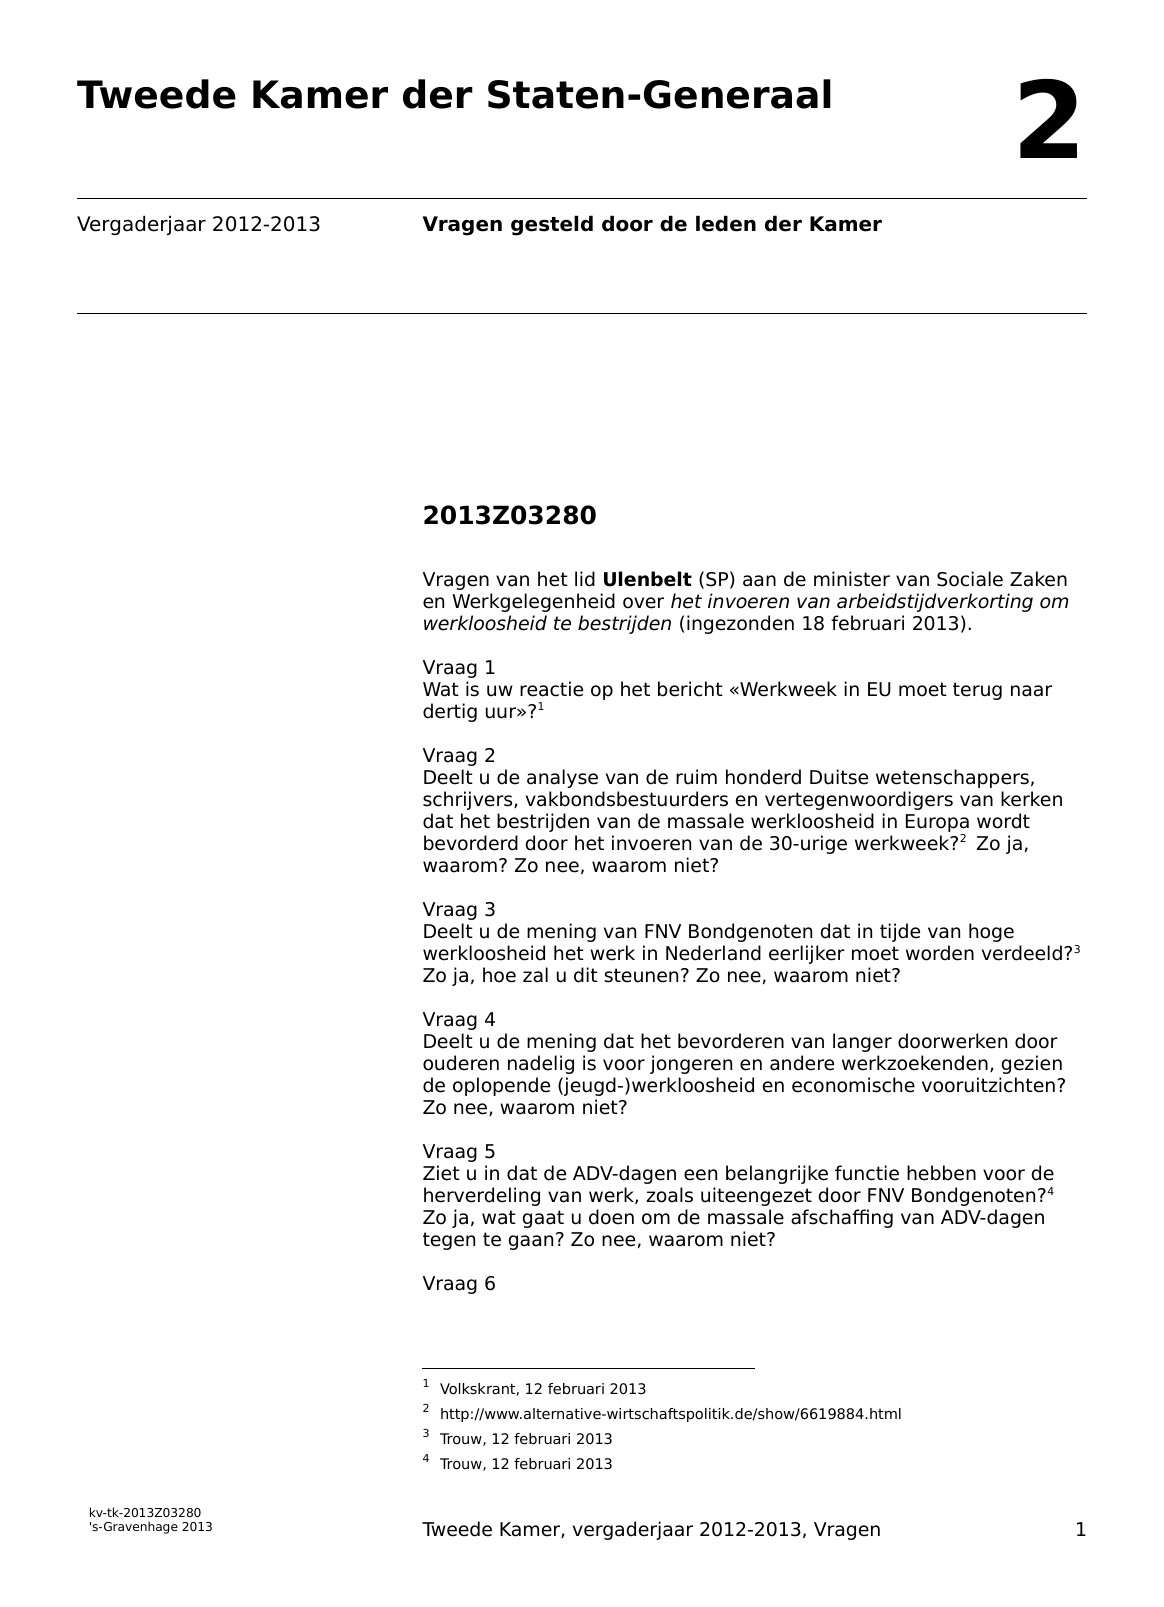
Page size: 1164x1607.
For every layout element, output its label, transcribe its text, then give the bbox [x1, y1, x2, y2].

text Wat is uw reactie op het bericht «Werkweek in EU moet terug naar dertig uur»? [422, 679, 1087, 723]
text Vraag 3 [422, 899, 1087, 921]
text 's-Gravenhage 2013 [88, 1520, 323, 1534]
text Deelt u de mening dat het bevorderen van langer doorwerken door ouderen nadelig is voor jongeren en andere werkzoekenden, gezien de oplopende (jeugd-)werkloosheid en economische vooruitzichten? Zo nee, waarom niet? [422, 1031, 1087, 1119]
text Ziet u in dat de ADV-dagen een belangrijke functie hebben voor de herverdeling van werk, zoals uiteengezet door FNV Bondgenoten? Zo ja, wat gaat u doen om de massale afschaffing van ADV-dagen tegen te gaan? Zo nee, waarom niet? [422, 1163, 1087, 1251]
text Vraag 1 [422, 657, 1087, 679]
text Vraag 5 [422, 1141, 1087, 1163]
table_header 2 [886, 59, 1087, 198]
text Trouw, 12 februari 2013 [422, 1452, 1087, 1474]
text Vraag 2 [422, 745, 1087, 767]
table_cell Vragen gesteld door de leden der Kamer [422, 199, 1087, 313]
text 2013Z03280 [422, 501, 1087, 531]
text Volkskrant, 12 februari 2013 [422, 1377, 1087, 1399]
table_header Tweede Kamer der Staten-Generaal [77, 59, 886, 198]
text Vragen van het lid Ulenbelt (SP) aan de minister van Sociale Zaken en Werkgelegenheid over het invoeren van arbeidstijdverkorting om werkloosheid te bestrijden (ingezonden 18 februari 2013). [422, 569, 1087, 635]
text Vraag 6 [422, 1273, 1087, 1295]
text http://www.alternative-wirtschaftspolitik.de/show/6619884.html [422, 1402, 1087, 1424]
text Deelt u de mening van FNV Bondgenoten dat in tijde van hoge werkloosheid het werk in Nederland eerlijker moet worden verdeeld? Zo ja, hoe zal u dit steunen? Zo nee, waarom niet? [422, 921, 1087, 987]
text Vraag 4 [422, 1009, 1087, 1031]
table_cell Vergaderjaar 2012-2013 [77, 199, 422, 313]
text kv-tk-2013Z03280 [88, 1506, 323, 1520]
text Trouw, 12 februari 2013 [422, 1427, 1087, 1449]
text Deelt u de analyse van de ruim honderd Duitse wetenschappers, schrijvers, vakbondsbestuurders en vertegenwoordigers van kerken dat het bestrijden van de massale werkloosheid in Europa wordt bevorderd door het invoeren van de 30-urige werkweek? Zo ja, waarom? Zo nee, waarom niet? [422, 767, 1087, 877]
